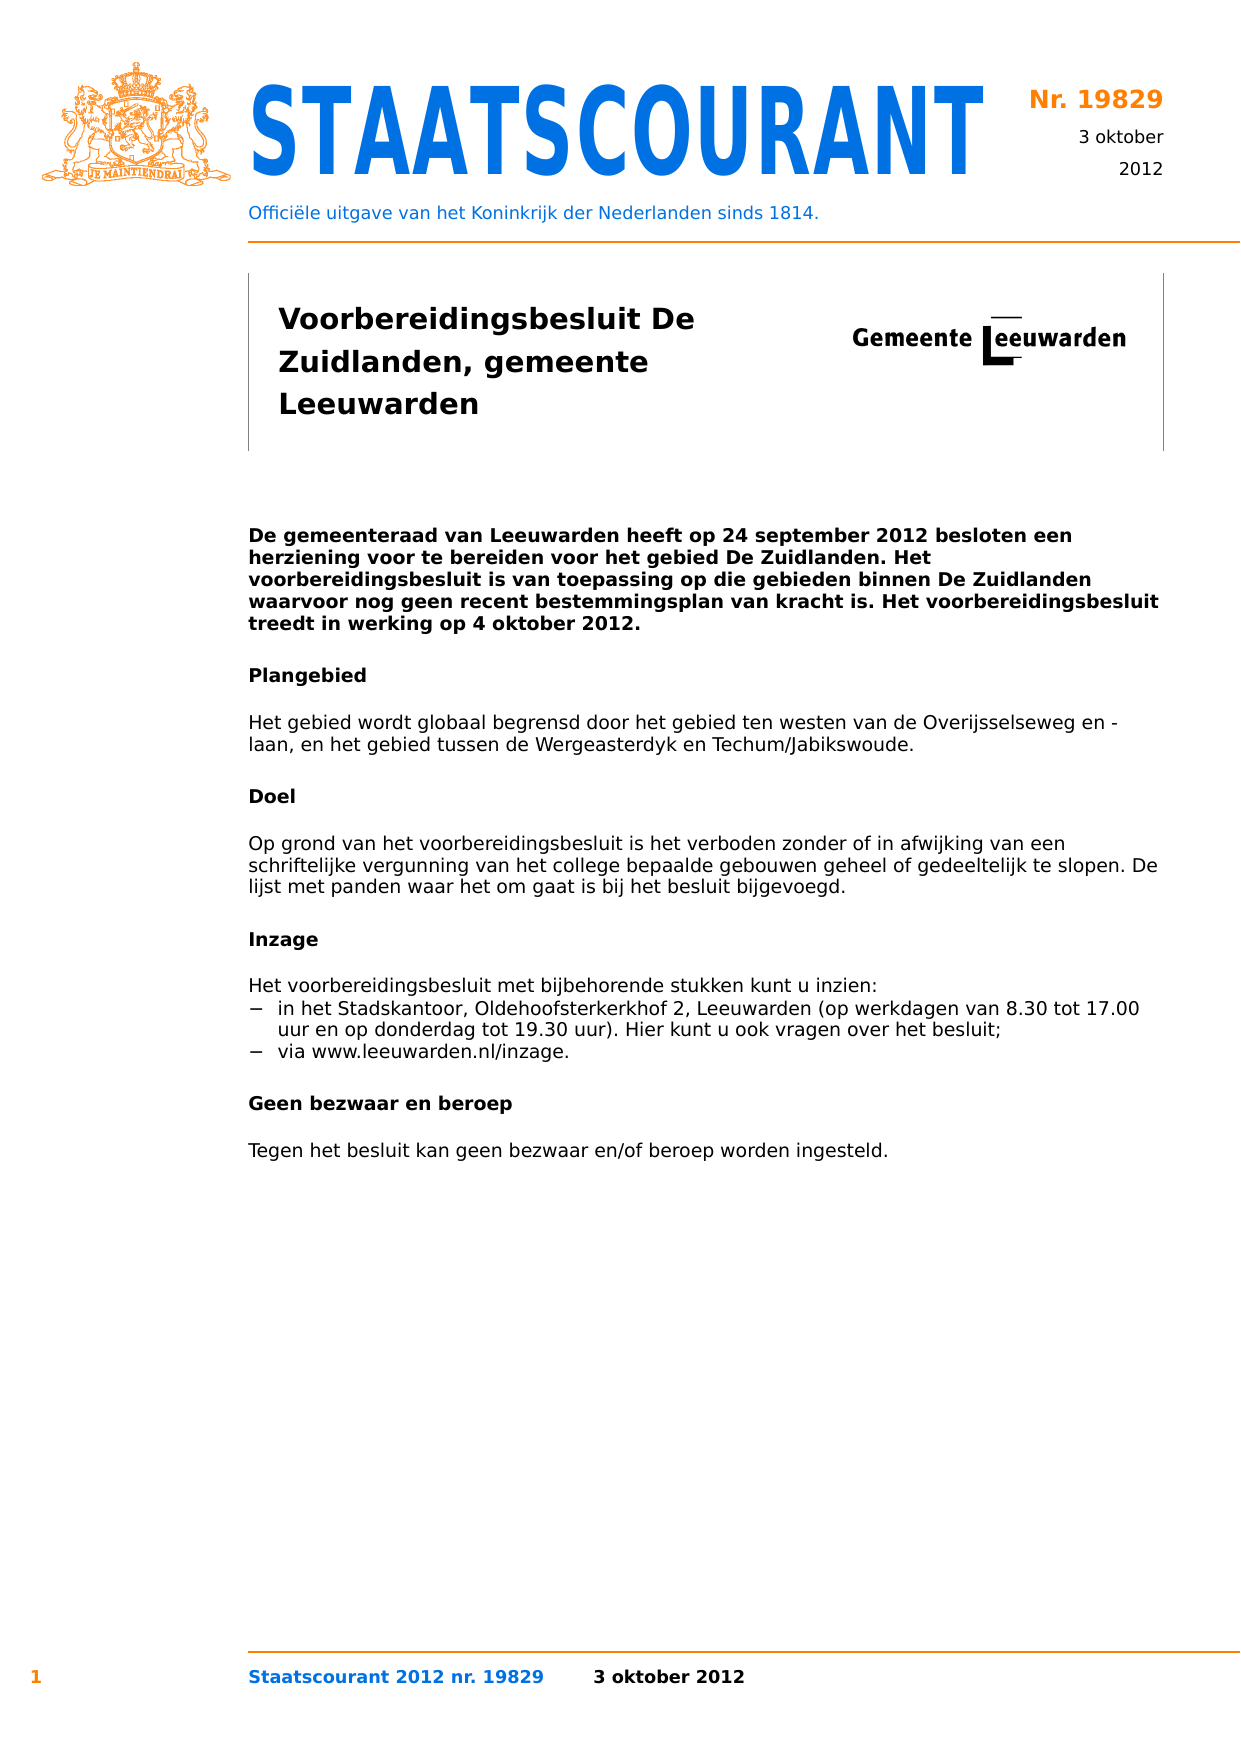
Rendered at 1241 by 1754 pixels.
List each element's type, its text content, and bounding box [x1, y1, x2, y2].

text Het voorbereidingsbesluit met bijbehorende stukken kunt u inzien: [248, 975, 1163, 997]
text − in het Stadskantoor, Oldehoofsterkerkhof 2, Leeuwarden (op werkdagen van 8.30 tot 17.00 uur en op donderdag tot 19.30 uur). Hier kunt u ook vragen over het besluit; [248, 997, 1163, 1041]
table_header [25, 62, 248, 241]
text Het gebied wordt globaal begrensd door het gebied ten westen van de Overijsselseweg en -laan, en het gebied tussen de Wergeasterdyk en Techum/Jabikswoude. [248, 712, 1163, 756]
text Tegen het besluit kan geen bezwaar en/of beroep worden ingesteld. [248, 1140, 1163, 1162]
table_header STAATSCOURANT [248, 62, 998, 203]
table_cell 3 oktober [998, 121, 1240, 153]
subtitle Plangebied [248, 664, 1163, 687]
picture [844, 302, 1134, 380]
table_cell 2012 [998, 153, 1240, 203]
picture [41, 62, 231, 186]
table_cell Officiële uitgave van het Koninkrijk der Nederlanden sinds 1814. [248, 203, 1240, 241]
subtitle Voorbereidingsbesluit De Zuidlanden, gemeente Leeuwarden [249, 273, 1163, 451]
subtitle Geen bezwaar en beroep [248, 1093, 1163, 1115]
text De gemeenteraad van Leeuwarden heeft op 24 september 2012 besloten een herziening voor te bereiden voor het gebied De Zuidlanden. Het voorbereidingsbesluit is van toepassing op die gebieden binnen De Zuidlanden waarvoor nog geen recent bestemmingsplan van kracht is. Het voorbereidingsbesluit treedt in werking op 4 oktober 2012. [248, 525, 1163, 634]
table_header Nr. 19829 [998, 62, 1240, 121]
text − via www.leeuwarden.nl/inzage. [248, 1041, 1163, 1063]
subtitle Doel [248, 786, 1163, 807]
subtitle Inzage [248, 928, 1163, 950]
text Op grond van het voorbereidingsbesluit is het verboden zonder of in afwijking van een schriftelijke vergunning van het college bepaalde gebouwen geheel of gedeeltelijk te slopen. De lijst met panden waar het om gaat is bij het besluit bijgevoegd. [248, 832, 1163, 898]
